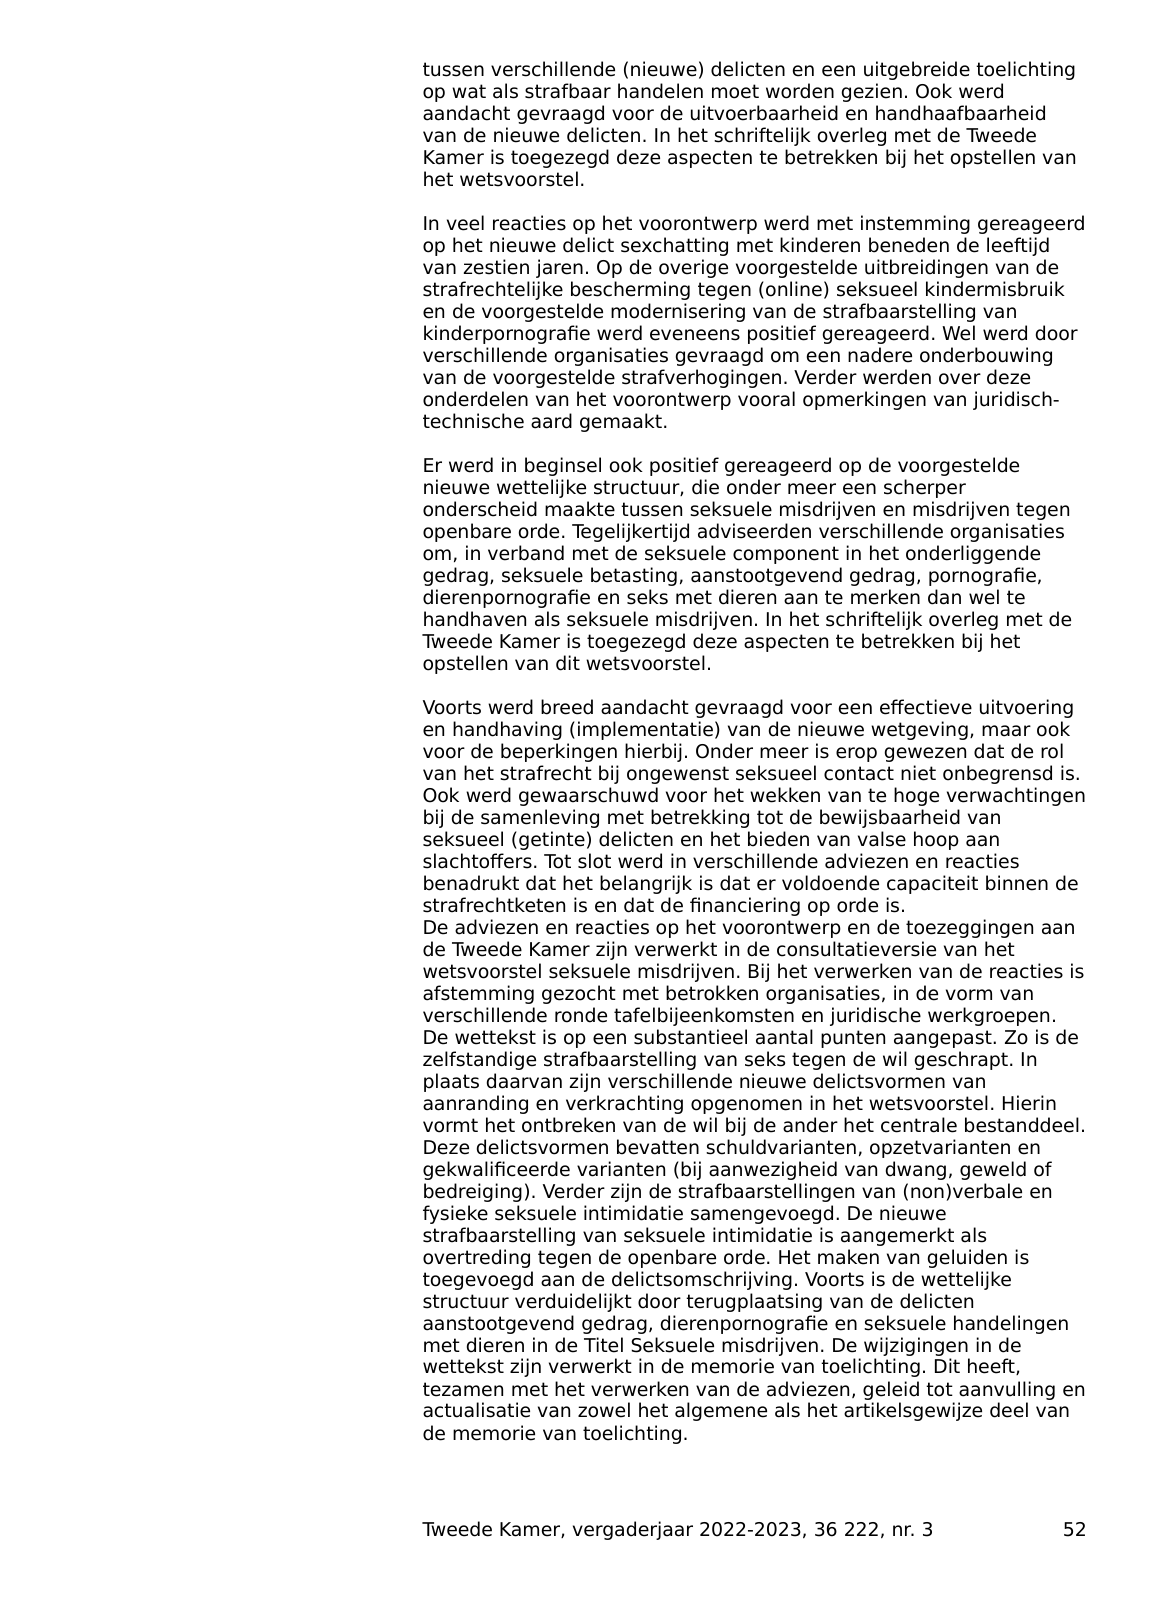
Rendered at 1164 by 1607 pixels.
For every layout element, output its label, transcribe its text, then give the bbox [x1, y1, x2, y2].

text Er werd in beginsel ook positief gereageerd op de voorgestelde nieuwe wettelijke structuur, die onder meer een scherper onderscheid maakte tussen seksuele misdrijven en misdrijven tegen openbare orde. Tegelijkertijd adviseerden verschillende organisaties om, in verband met de seksuele component in het onderliggende gedrag, seksuele betasting, aanstootgevend gedrag, pornografie, dierenpornografie en seks met dieren aan te merken dan wel te handhaven als seksuele misdrijven. In het schriftelijk overleg met de Tweede Kamer is toegezegd deze aspecten te betrekken bij het opstellen van dit wetsvoorstel. [422, 455, 1087, 675]
text tussen verschillende (nieuwe) delicten en een uitgebreide toelichting op wat als strafbaar handelen moet worden gezien. Ook werd aandacht gevraagd voor de uitvoerbaarheid en handhaafbaarheid van de nieuwe delicten. In het schriftelijk overleg met de Tweede Kamer is toegezegd deze aspecten te betrekken bij het opstellen van het wetsvoorstel. [422, 59, 1087, 191]
text Voorts werd breed aandacht gevraagd voor een effectieve uitvoering en handhaving (implementatie) van de nieuwe wetgeving, maar ook voor de beperkingen hierbij. Onder meer is erop gewezen dat de rol van het strafrecht bij ongewenst seksueel contact niet onbegrensd is. Ook werd gewaarschuwd voor het wekken van te hoge verwachtingen bij de samenleving met betrekking tot de bewijsbaarheid van seksueel (getinte) delicten en het bieden van valse hoop aan slachtoffers. Tot slot werd in verschillende adviezen en reacties benadrukt dat het belangrijk is dat er voldoende capaciteit binnen de strafrechtketen is en dat de financiering op orde is. [422, 697, 1087, 917]
text De adviezen en reacties op het voorontwerp en de toezeggingen aan de Tweede Kamer zijn verwerkt in de consultatieversie van het wetsvoorstel seksuele misdrijven. Bij het verwerken van de reacties is afstemming gezocht met betrokken organisaties, in de vorm van verschillende ronde tafelbijeenkomsten en juridische werkgroepen. De wettekst is op een substantieel aantal punten aangepast. Zo is de zelfstandige strafbaarstelling van seks tegen de wil geschrapt. In plaats daarvan zijn verschillende nieuwe delictsvormen van aanranding en verkrachting opgenomen in het wetsvoorstel. Hierin vormt het ontbreken van de wil bij de ander het centrale bestanddeel. Deze delictsvormen bevatten schuldvarianten, opzetvarianten en gekwalificeerde varianten (bij aanwezigheid van dwang, geweld of bedreiging). Verder zijn de strafbaarstellingen van (non)verbale en fysieke seksuele intimidatie samengevoegd. De nieuwe strafbaarstelling van seksuele intimidatie is aangemerkt als overtreding tegen de openbare orde. Het maken van geluiden is toegevoegd aan de delictsomschrijving. Voorts is de wettelijke structuur verduidelijkt door terugplaatsing van de delicten aanstootgevend gedrag, dierenpornografie en seksuele handelingen met dieren in de Titel Seksuele misdrijven. De wijzigingen in de wettekst zijn verwerkt in de memorie van toelichting. Dit heeft, tezamen met het verwerken van de adviezen, geleid tot aanvulling en actualisatie van zowel het algemene als het artikelsgewijze deel van de memorie van toelichting. [422, 917, 1087, 1444]
text In veel reacties op het voorontwerp werd met instemming gereageerd op het nieuwe delict sexchatting met kinderen beneden de leeftijd van zestien jaren. Op de overige voorgestelde uitbreidingen van de strafrechtelijke bescherming tegen (online) seksueel kindermisbruik en de voorgestelde modernisering van de strafbaarstelling van kinderpornografie werd eveneens positief gereageerd. Wel werd door verschillende organisaties gevraagd om een nadere onderbouwing van de voorgestelde strafverhogingen. Verder werden over deze onderdelen van het voorontwerp vooral opmerkingen van juridisch-technische aard gemaakt. [422, 213, 1087, 433]
